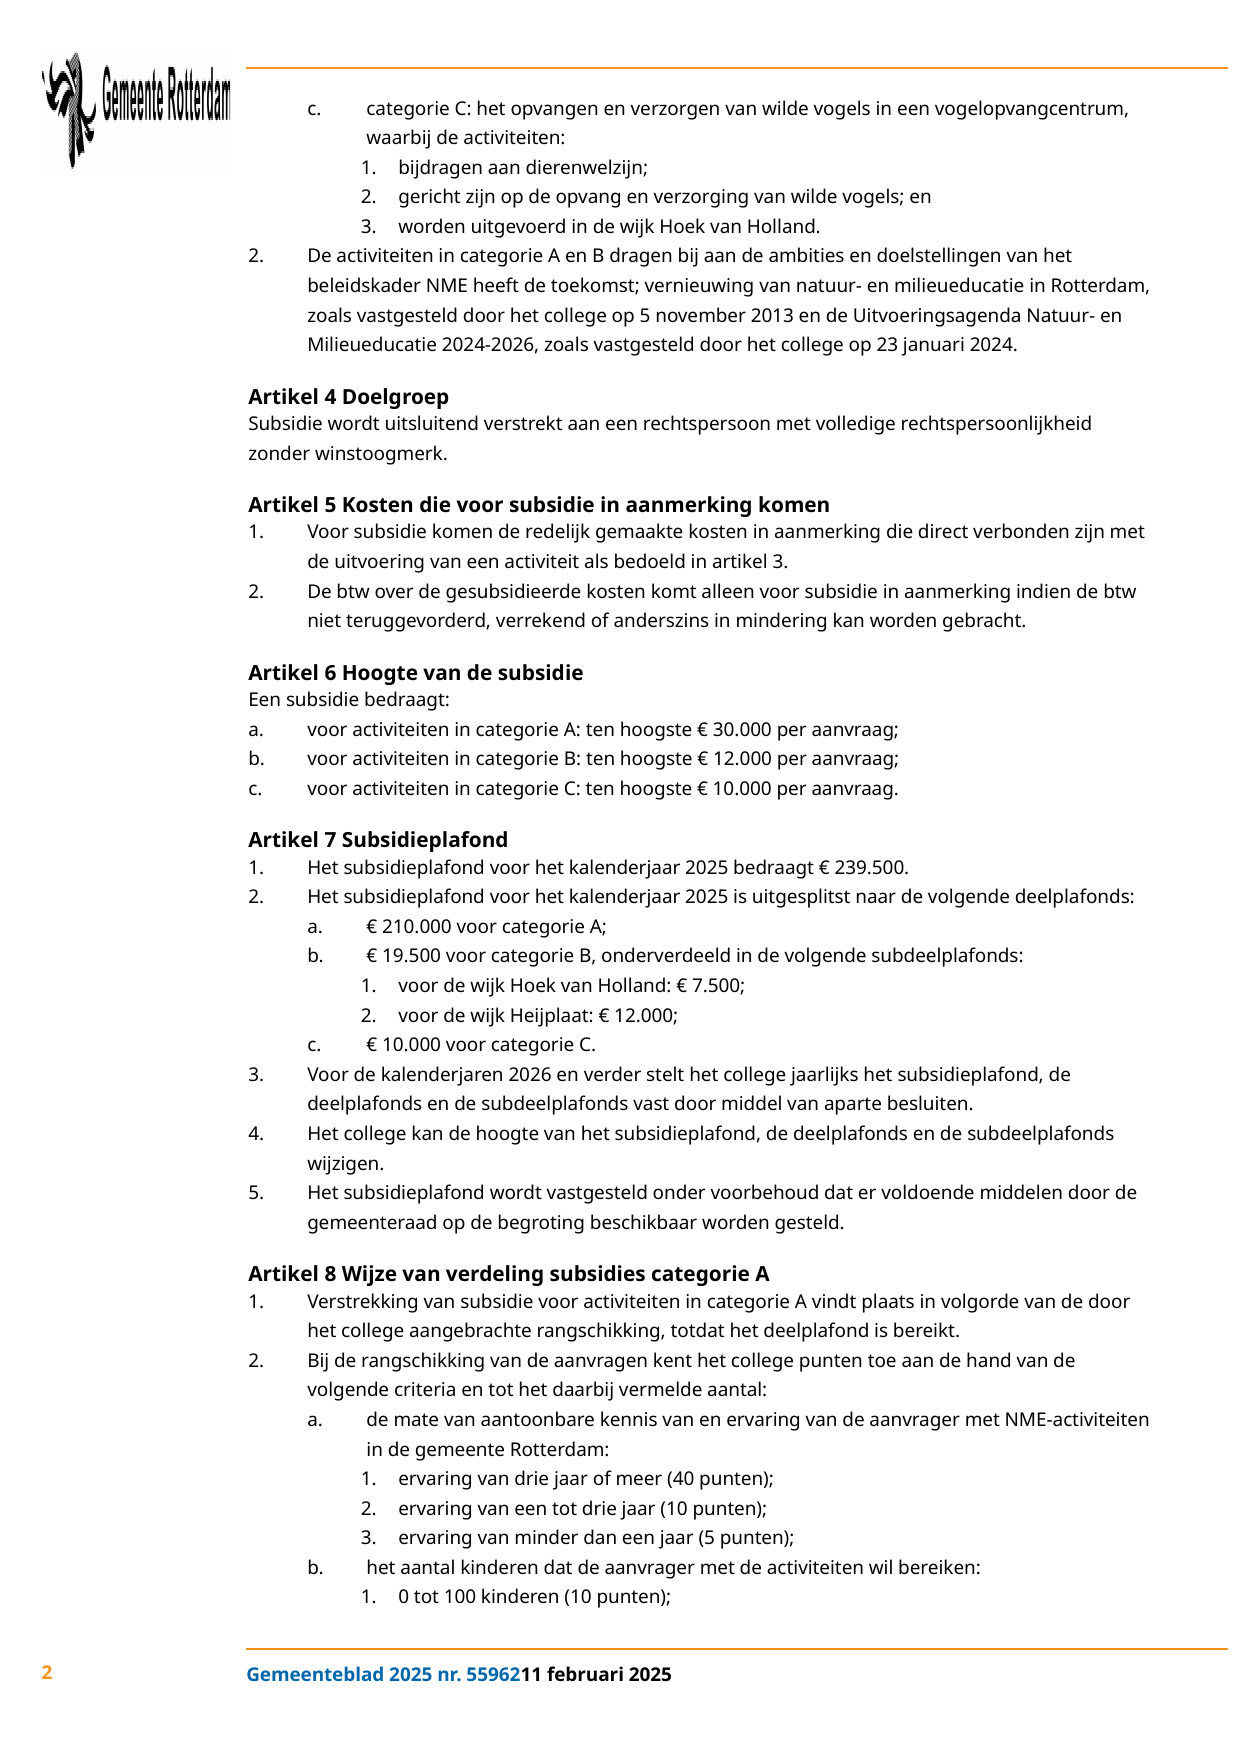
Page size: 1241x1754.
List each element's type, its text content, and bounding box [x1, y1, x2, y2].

list Verstrekking van subsidie voor activiteiten in categorie A vindt plaats in volgorde van de door het college aangebrachte rangschikking, totdat het deelplafond is bereikt. [248, 1288, 1152, 1343]
text Artikel 7 Subsidieplafond [248, 826, 1152, 854]
list de mate van aantoonbare kennis van en ervaring van de aanvrager met NME-activiteiten in de gemeente Rotterdam: [307, 1406, 1152, 1461]
text Een subsidie bedraagt: [248, 686, 1152, 712]
list € 210.000 voor categorie A; [307, 913, 1152, 939]
list ervaring van drie jaar of meer (40 punten); [361, 1465, 1152, 1491]
list voor activiteiten in categorie A: ten hoogste € 30.000 per aanvraag; [248, 716, 1152, 742]
list voor activiteiten in categorie B: ten hoogste € 12.000 per aanvraag; [248, 746, 1152, 771]
list Voor subsidie komen de redelijk gemaakte kosten in aanmerking die direct verbonden zijn met de uitvoering van een activiteit als bedoeld in artikel 3. [248, 519, 1152, 574]
list € 10.000 voor categorie C. [307, 1031, 1152, 1057]
list ervaring van minder dan een jaar (5 punten); [361, 1524, 1152, 1550]
list Het subsidieplafond voor het kalenderjaar 2025 bedraagt € 239.500. [248, 854, 1152, 880]
list gericht zijn op de opvang en verzorging van wilde vogels; en [361, 183, 1152, 209]
list voor activiteiten in categorie C: ten hoogste € 10.000 per aanvraag. [248, 775, 1152, 801]
list worden uitgevoerd in de wijk Hoek van Holland. [361, 213, 1152, 239]
list categorie C: het opvangen en verzorgen van wilde vogels in een vogelopvangcentrum, waarbij de activiteiten: [307, 95, 1152, 150]
text Artikel 5 Kosten die voor subsidie in aanmerking komen [248, 490, 1152, 519]
text Artikel 8 Wijze van verdeling subsidies categorie A [248, 1259, 1152, 1288]
picture [41, 47, 231, 172]
text Subsidie wordt uitsluitend verstrekt aan een rechtspersoon met volledige rechtspersoonlijkheid zonder winstoogmerk. [248, 410, 1152, 466]
list Het subsidieplafond voor het kalenderjaar 2025 is uitgesplitst naar de volgende deelplafonds: [248, 883, 1152, 909]
list voor de wijk Heijplaat: € 12.000; [361, 1002, 1152, 1028]
list ervaring van een tot drie jaar (10 punten); [361, 1495, 1152, 1521]
list bijdragen aan dierenwelzijn; [361, 154, 1152, 180]
list Het subsidieplafond wordt vastgesteld onder voorbehoud dat er voldoende middelen door de gemeenteraad op de begroting beschikbaar worden gesteld. [248, 1179, 1152, 1235]
list Bij de rangschikking van de aanvragen kent het college punten toe aan de hand van de volgende criteria en tot het daarbij vermelde aantal: [248, 1347, 1152, 1402]
list het aantal kinderen dat de aanvrager met de activiteiten wil bereiken: [307, 1554, 1152, 1580]
list € 19.500 voor categorie B, onderverdeeld in de volgende subdeelplafonds: [307, 943, 1152, 968]
list De activiteiten in categorie A en B dragen bij aan de ambities en doelstellingen van het beleidskader NME heeft de toekomst; vernieuwing van natuur- en milieueducatie in Rotterdam, zoals vastgesteld door het college op 5 november 2013 en de Uitvoeringsagenda Natuur- en Milieueducatie 2024-2026, zoals vastgesteld door het college op 23 januari 2024. [248, 243, 1152, 357]
list De btw over de gesubsidieerde kosten komt alleen voor subsidie in aanmerking indien de btw niet teruggevorderd, verrekend of anderszins in mindering kan worden gebracht. [248, 578, 1152, 633]
text Artikel 4 Doelgroep [248, 382, 1152, 410]
list Voor de kalenderjaren 2026 en verder stelt het college jaarlijks het subsidieplafond, de deelplafonds en de subdeelplafonds vast door middel van aparte besluiten. [248, 1061, 1152, 1116]
list Het college kan de hoogte van het subsidieplafond, de deelplafonds en de subdeelplafonds wijzigen. [248, 1120, 1152, 1176]
list 0 tot 100 kinderen (10 punten); [361, 1584, 1152, 1609]
text Artikel 6 Hoogte van de subsidie [248, 658, 1152, 686]
list voor de wijk Hoek van Holland: € 7.500; [361, 972, 1152, 998]
